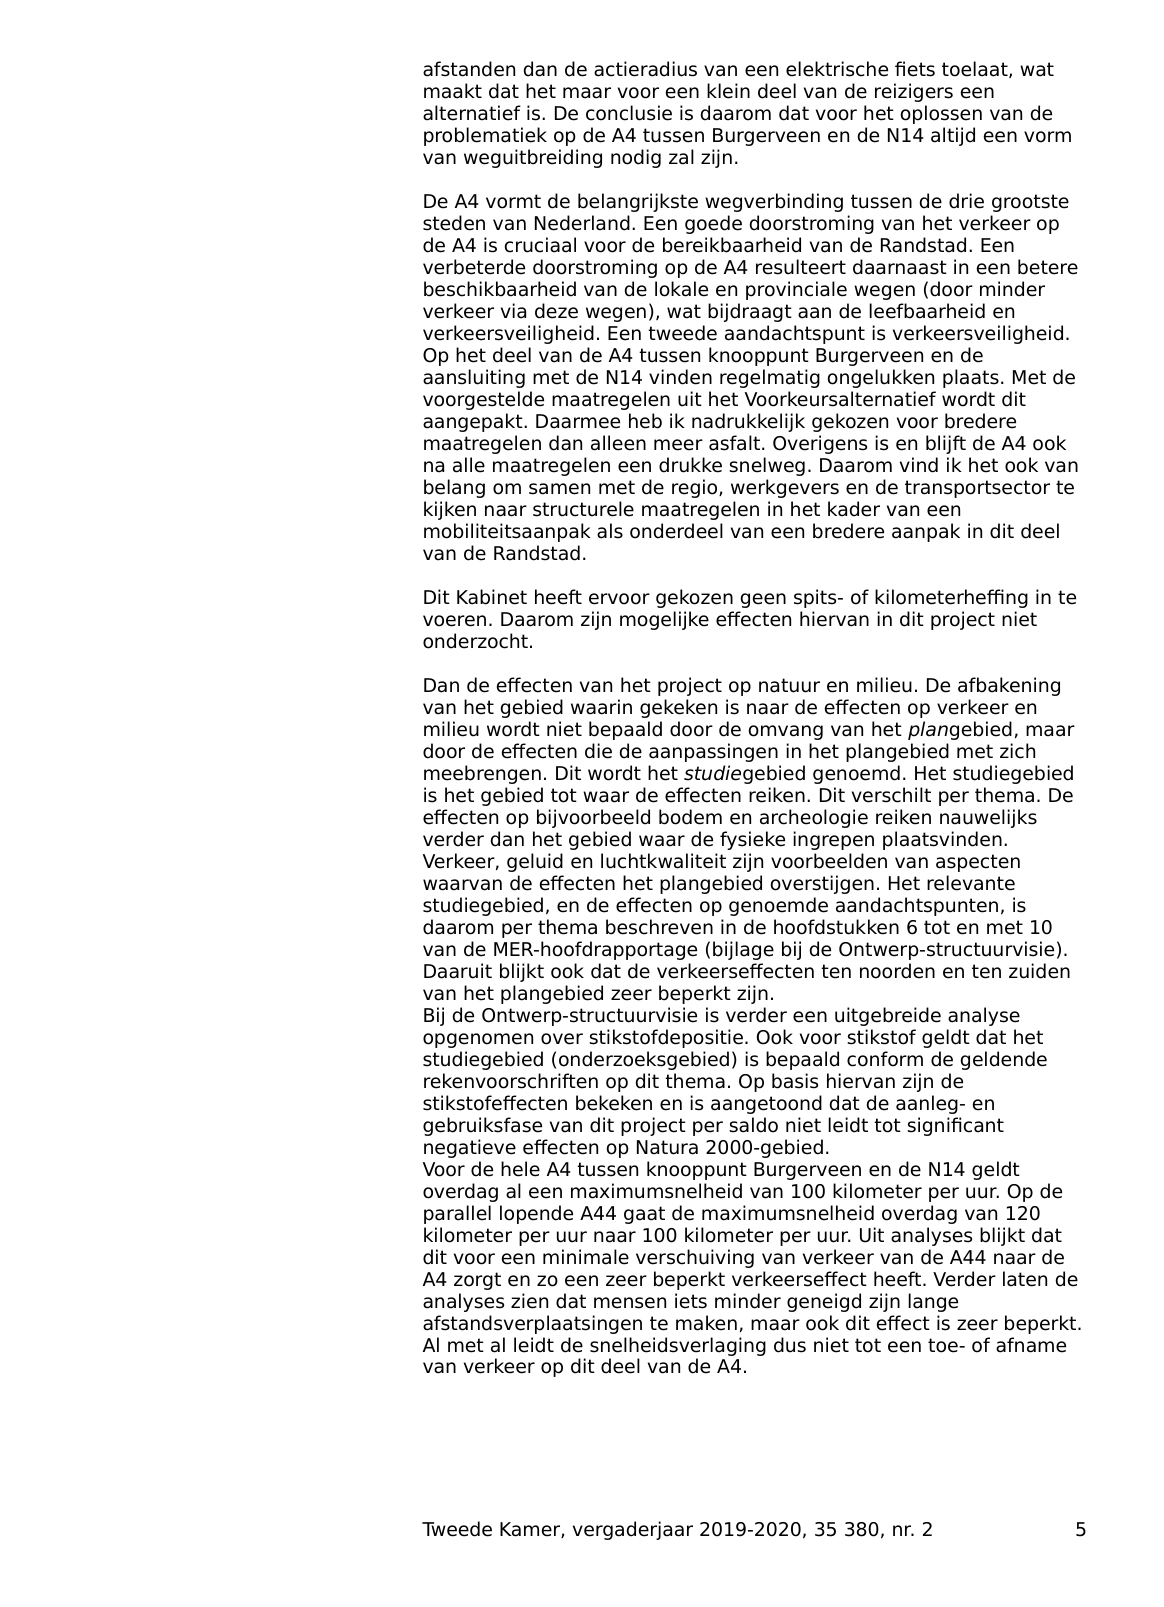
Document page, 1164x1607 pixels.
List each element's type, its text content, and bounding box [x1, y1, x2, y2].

text Dit Kabinet heeft ervoor gekozen geen spits- of kilometerheffing in te voeren. Daarom zijn mogelijke effecten hiervan in dit project niet onderzocht. [422, 587, 1087, 653]
text Bij de Ontwerp-structuurvisie is verder een uitgebreide analyse opgenomen over stikstofdepositie. Ook voor stikstof geldt dat het studiegebied (onderzoeksgebied) is bepaald conform de geldende rekenvoorschriften op dit thema. Op basis hiervan zijn de stikstofeffecten bekeken en is aangetoond dat de aanleg- en gebruiksfase van dit project per saldo niet leidt tot significant negatieve effecten op Natura 2000-gebied. [422, 1005, 1087, 1159]
text afstanden dan de actieradius van een elektrische fiets toelaat, wat maakt dat het maar voor een klein deel van de reizigers een alternatief is. De conclusie is daarom dat voor het oplossen van de problematiek op de A4 tussen Burgerveen en de N14 altijd een vorm van weguitbreiding nodig zal zijn. [422, 59, 1087, 169]
text Dan de effecten van het project op natuur en milieu. De afbakening van het gebied waarin gekeken is naar de effecten op verkeer en milieu wordt niet bepaald door de omvang van het plangebied, maar door de effecten die de aanpassingen in het plangebied met zich meebrengen. Dit wordt het studiegebied genoemd. Het studiegebied is het gebied tot waar de effecten reiken. Dit verschilt per thema. De effecten op bijvoorbeeld bodem en archeologie reiken nauwelijks verder dan het gebied waar de fysieke ingrepen plaatsvinden. Verkeer, geluid en luchtkwaliteit zijn voorbeelden van aspecten waarvan de effecten het plangebied overstijgen. Het relevante studiegebied, en de effecten op genoemde aandachtspunten, is daarom per thema beschreven in de hoofdstukken 6 tot en met 10 van de MER-hoofdrapportage (bijlage bij de Ontwerp-structuurvisie). Daaruit blijkt ook dat de verkeerseffecten ten noorden en ten zuiden van het plangebied zeer beperkt zijn. [422, 675, 1087, 1005]
text Voor de hele A4 tussen knooppunt Burgerveen en de N14 geldt overdag al een maximumsnelheid van 100 kilometer per uur. Op de parallel lopende A44 gaat de maximumsnelheid overdag van 120 kilometer per uur naar 100 kilometer per uur. Uit analyses blijkt dat dit voor een minimale verschuiving van verkeer van de A44 naar de A4 zorgt en zo een zeer beperkt verkeerseffect heeft. Verder laten de analyses zien dat mensen iets minder geneigd zijn lange afstandsverplaatsingen te maken, maar ook dit effect is zeer beperkt. Al met al leidt de snelheidsverlaging dus niet tot een toe- of afname van verkeer op dit deel van de A4. [422, 1159, 1087, 1378]
text De A4 vormt de belangrijkste wegverbinding tussen de drie grootste steden van Nederland. Een goede doorstroming van het verkeer op de A4 is cruciaal voor de bereikbaarheid van de Randstad. Een verbeterde doorstroming op de A4 resulteert daarnaast in een betere beschikbaarheid van de lokale en provinciale wegen (door minder verkeer via deze wegen), wat bijdraagt aan de leefbaarheid en verkeersveiligheid. Een tweede aandachtspunt is verkeersveiligheid. Op het deel van de A4 tussen knooppunt Burgerveen en de aansluiting met de N14 vinden regelmatig ongelukken plaats. Met de voorgestelde maatregelen uit het Voorkeursalternatief wordt dit aangepakt. Daarmee heb ik nadrukkelijk gekozen voor bredere maatregelen dan alleen meer asfalt. Overigens is en blijft de A4 ook na alle maatregelen een drukke snelweg. Daarom vind ik het ook van belang om samen met de regio, werkgevers en de transportsector te kijken naar structurele maatregelen in het kader van een mobiliteitsaanpak als onderdeel van een bredere aanpak in dit deel van de Randstad. [422, 191, 1087, 565]
